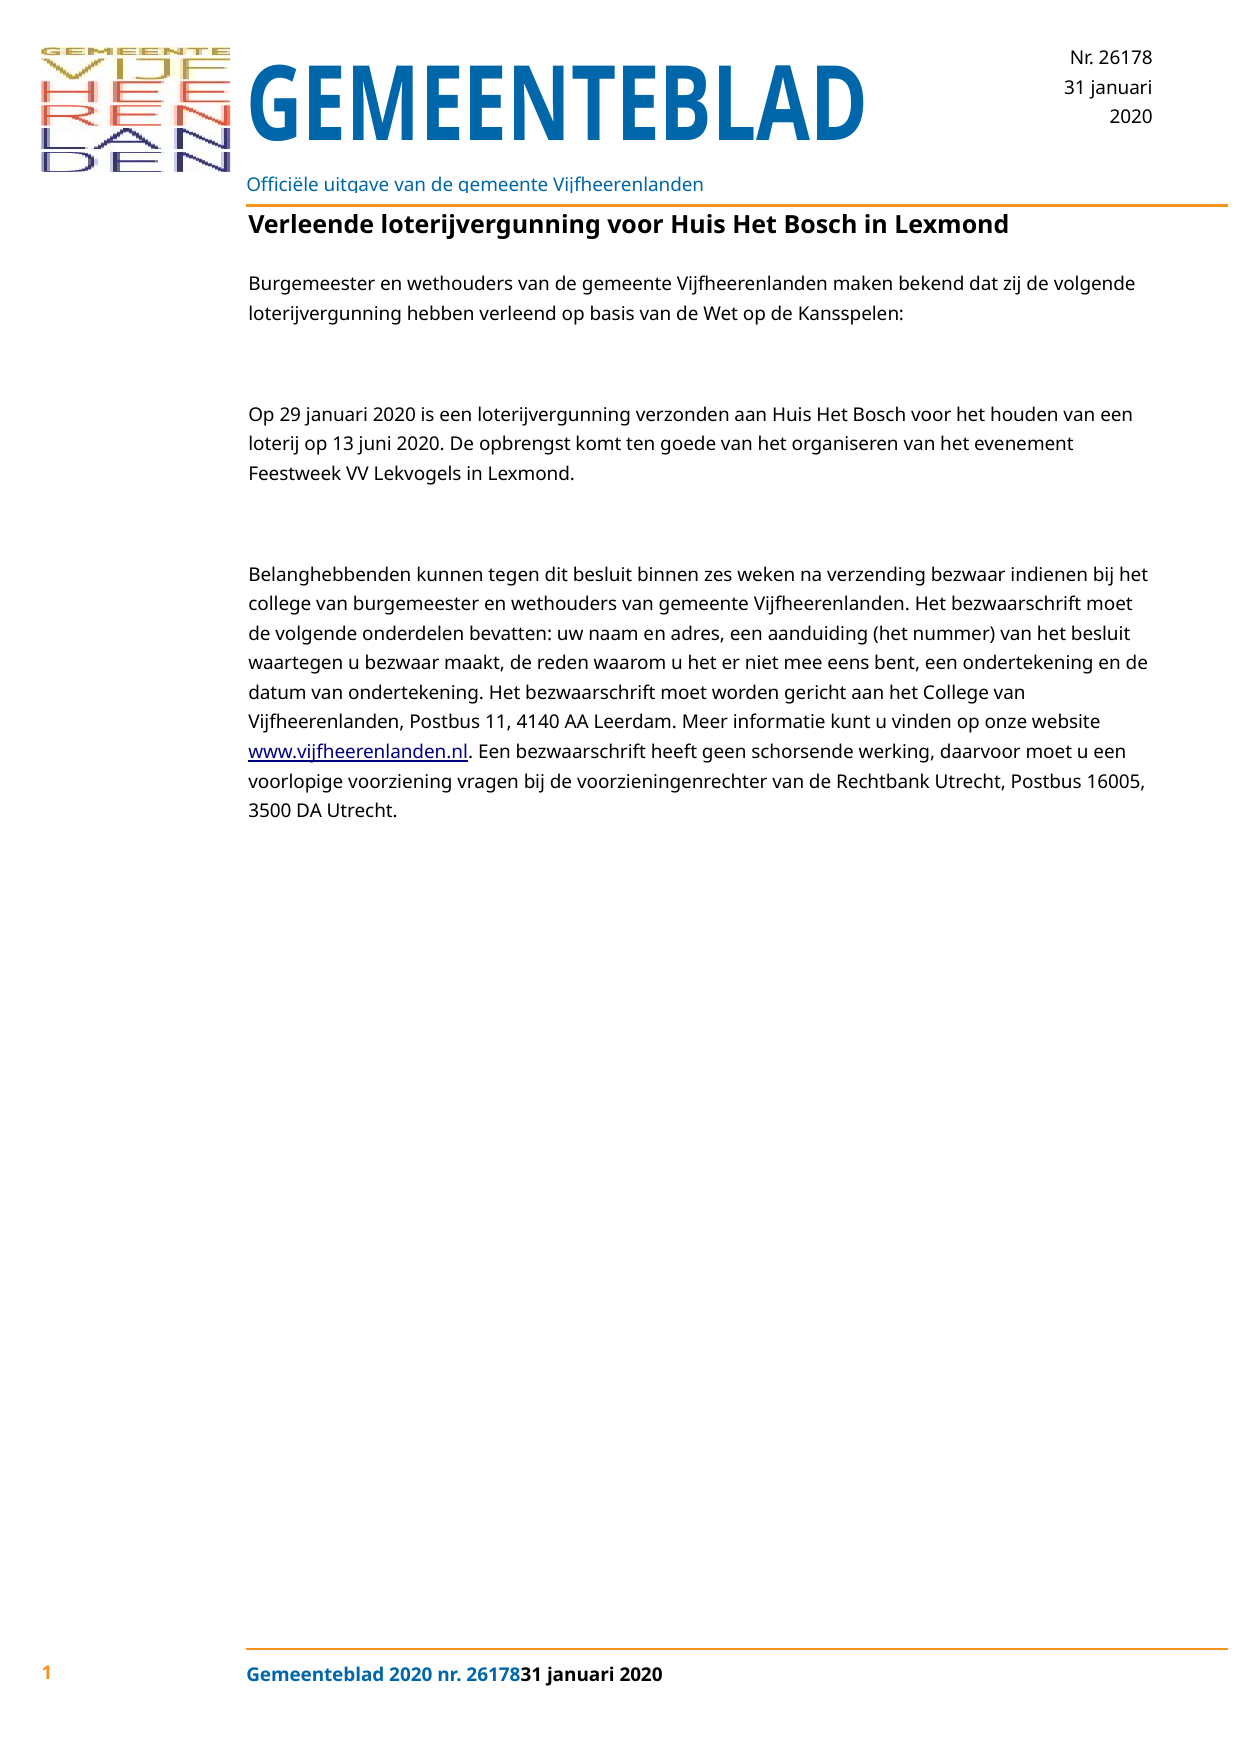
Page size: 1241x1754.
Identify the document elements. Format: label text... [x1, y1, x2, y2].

picture [41, 47, 231, 172]
text Verleende loterijvergunning voor Huis Het Bosch in Lexmond [248, 207, 1152, 241]
text Op 29 januari 2020 is een loterijvergunning verzonden aan Huis Het Bosch voor het houden van een loterij op 13 juni 2020. De opbrengst komt ten goede van het organiseren van het evenement Feestweek VV Lekvogels in Lexmond. [248, 401, 1152, 486]
text Belanghebbenden kunnen tegen dit besluit binnen zes weken na verzending bezwaar indienen bij het college van burgemeester en wethouders van gemeente Vijfheerenlanden. Het bezwaarschrift moet de volgende onderdelen bevatten: uw naam en adres, een aanduiding (het nummer) van het besluit waartegen u bezwaar maakt, de reden waarom u het er niet mee eens bent, een ondertekening en de datum van ondertekening. Het bezwaarschrift moet worden gericht aan het College van Vijfheerenlanden, Postbus 11, 4140 AA Leerdam. Meer informatie kunt u vinden op onze website www.vijfheerenlanden.nl. Een bezwaarschrift heeft geen schorsende werking, daarvoor moet u een voorlopige voorziening vragen bij de voorzieningenrechter van de Rechtbank Utrecht, Postbus 16005, 3500 DA Utrecht. [248, 561, 1152, 823]
text Burgemeester en wethouders van de gemeente Vijfheerenlanden maken bekend dat zij de volgende loterijvergunning hebben verleend op basis van de Wet op de Kansspelen: [248, 270, 1152, 326]
